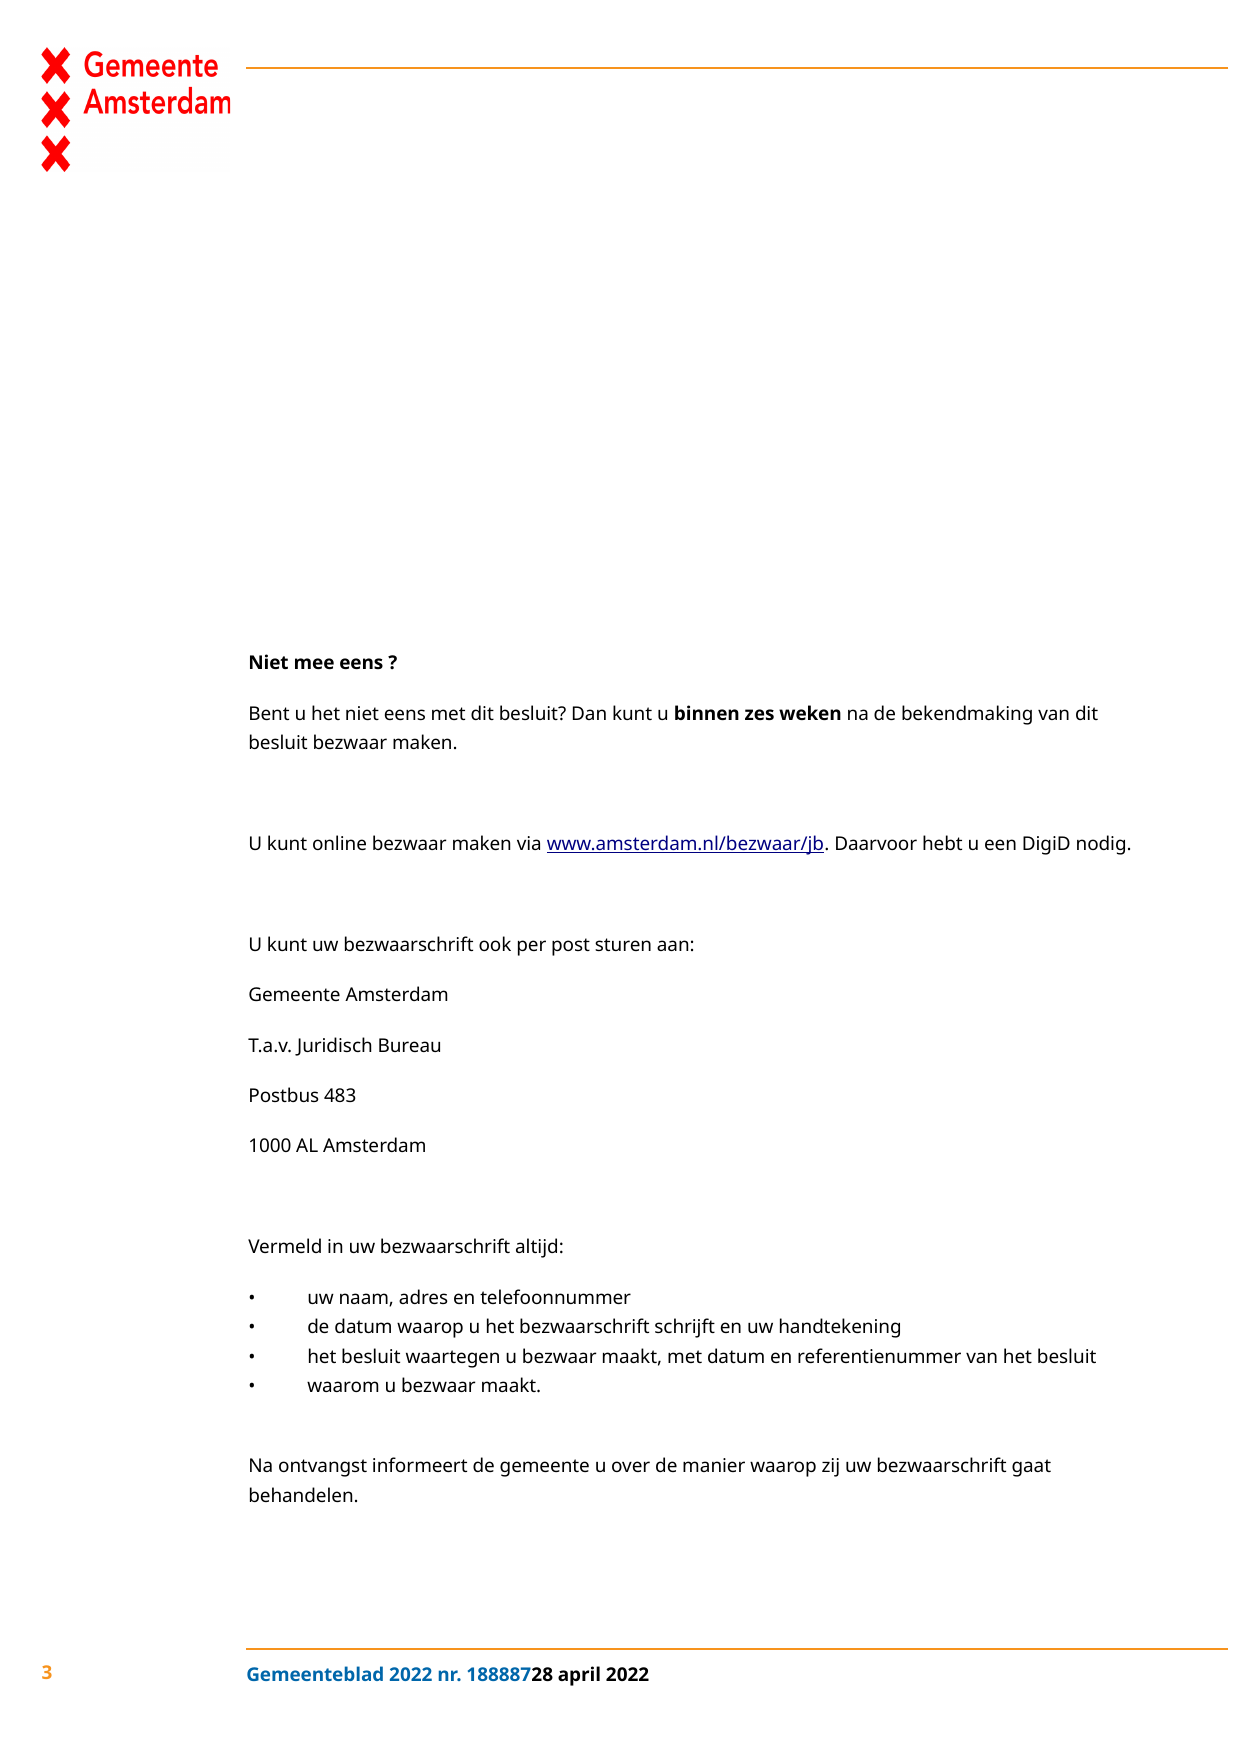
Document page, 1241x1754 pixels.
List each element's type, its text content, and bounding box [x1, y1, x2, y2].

picture [41, 47, 231, 172]
text Postbus 483 [248, 1082, 1152, 1108]
text 1000 AL Amsterdam [248, 1133, 1152, 1158]
list de datum waarop u het bezwaarschrift schrijft en uw handtekening [248, 1313, 1152, 1339]
text Na ontvangst informeert de gemeente u over de manier waarop zij uw bezwaarschrift gaat behandelen. [248, 1453, 1152, 1508]
text U kunt uw bezwaarschrift ook per post sturen aan: [248, 931, 1152, 957]
list uw naam, adres en telefoonnummer [248, 1284, 1152, 1310]
text Vermeld in uw bezwaarschrift altijd: [248, 1233, 1152, 1259]
list waarom u bezwaar maakt. [248, 1373, 1152, 1398]
list het besluit waartegen u bezwaar maakt, met datum en referentienummer van het besluit [248, 1343, 1152, 1369]
text Niet mee eens ? [248, 649, 1152, 675]
text U kunt online bezwaar maken via www.amsterdam.nl/bezwaar/jb. Daarvoor hebt u een DigiD nodig. [248, 830, 1152, 856]
text Gemeente Amsterdam [248, 981, 1152, 1007]
text Bent u het niet eens met dit besluit? Dan kunt u binnen zes weken na de bekendmaking van dit besluit bezwaar maken. [248, 700, 1152, 755]
text T.a.v. Juridisch Bureau [248, 1032, 1152, 1058]
